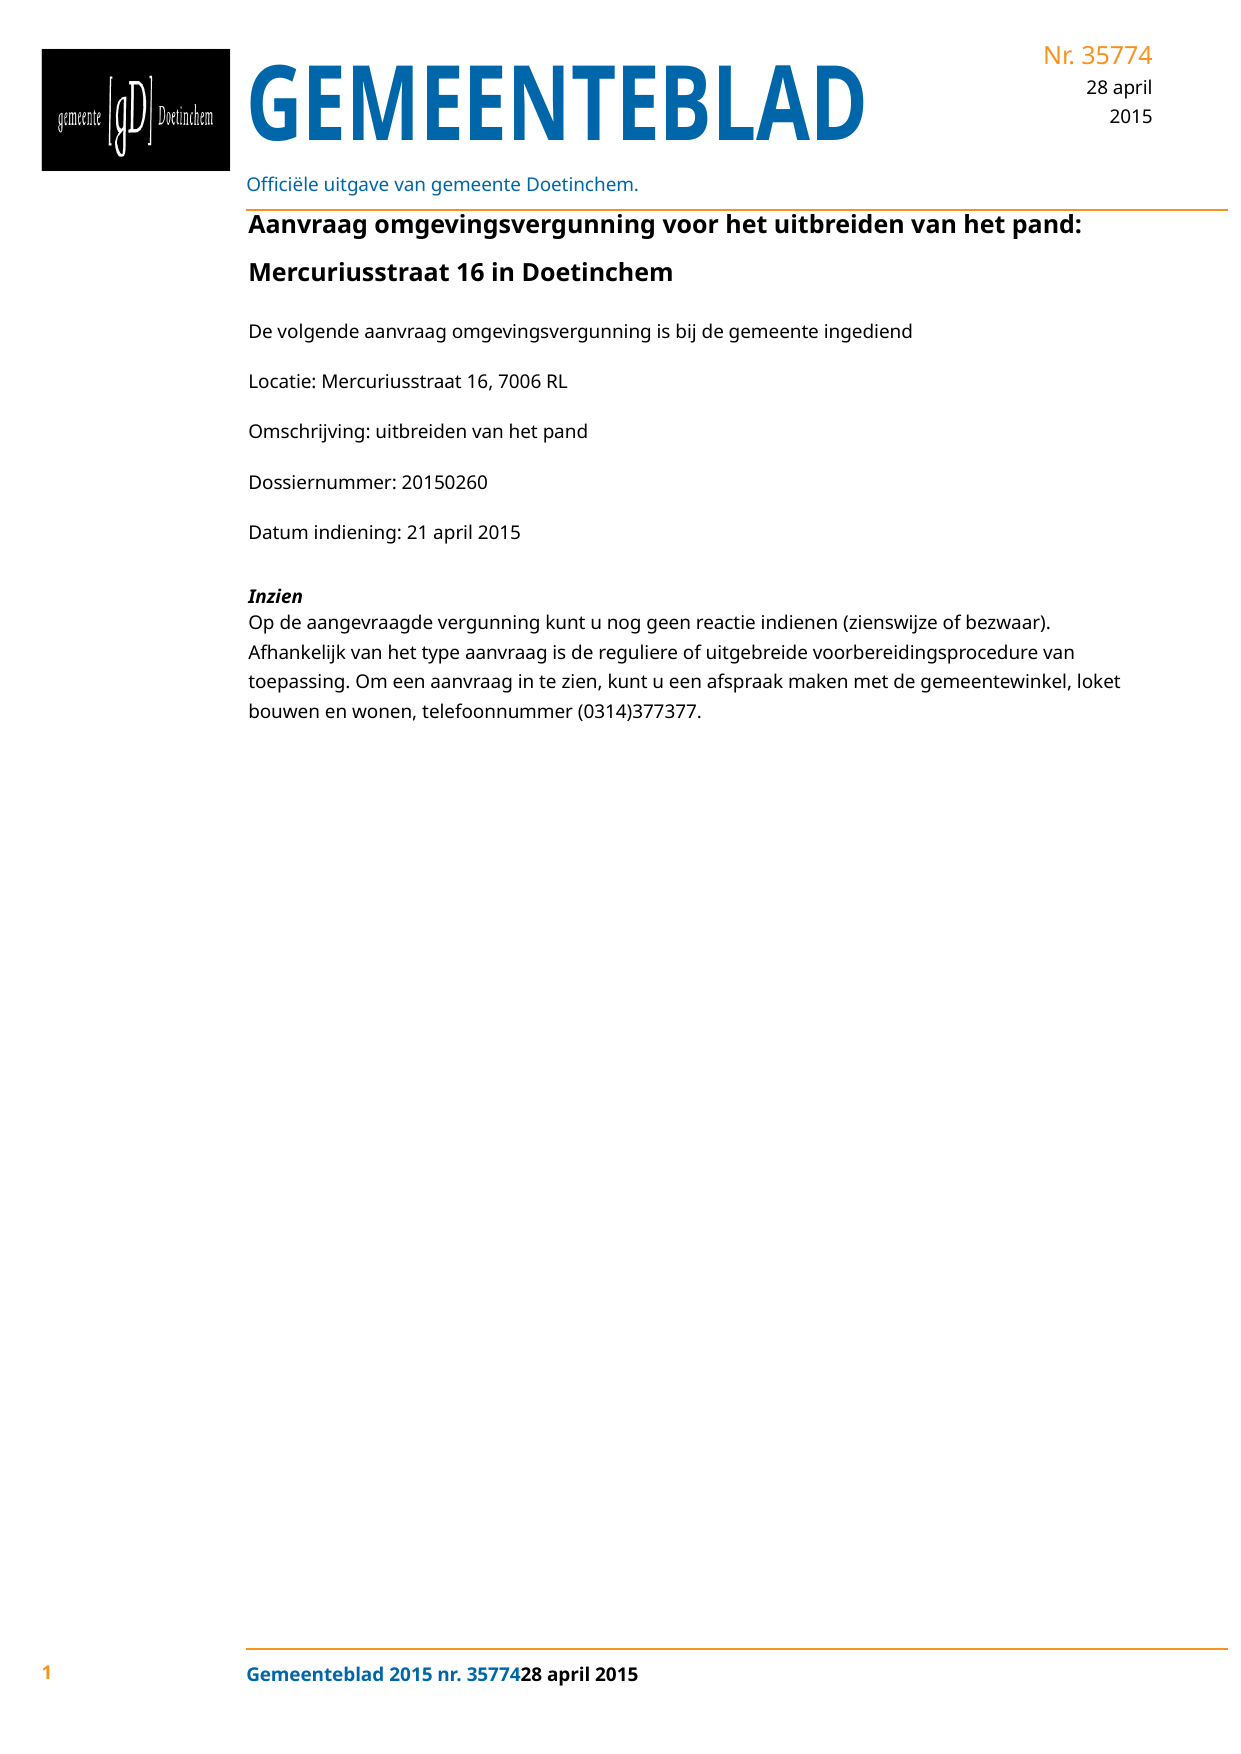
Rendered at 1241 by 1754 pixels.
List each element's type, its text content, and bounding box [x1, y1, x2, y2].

text De volgende aanvraag omgevingsvergunning is bij de gemeente ingediend [248, 318, 1152, 344]
text Locatie: Mercuriusstraat 16, 7006 RL [248, 368, 1152, 394]
text Op de aangevraagde vergunning kunt u nog geen reactie indienen (zienswijze of bezwaar). Afhankelijk van het type aanvraag is de reguliere of uitgebreide voorbereidingsprocedure van toepassing. Om een aanvraag in te zien, kunt u een afspraak maken met de gemeentewinkel, loket bouwen en wonen, telefoonnummer (0314)377377. [248, 609, 1152, 724]
text Datum indiening: 21 april 2015 [248, 519, 1152, 545]
text Omschrijving: uitbreiden van het pand [248, 419, 1152, 444]
text Aanvraag omgevingsvergunning voor het uitbreiden van het pand: Mercuriusstraat 16 in Doetinchem [248, 211, 1152, 288]
picture [41, 47, 231, 172]
text Inzien [248, 583, 1152, 609]
text Dossiernummer: 20150260 [248, 469, 1152, 495]
